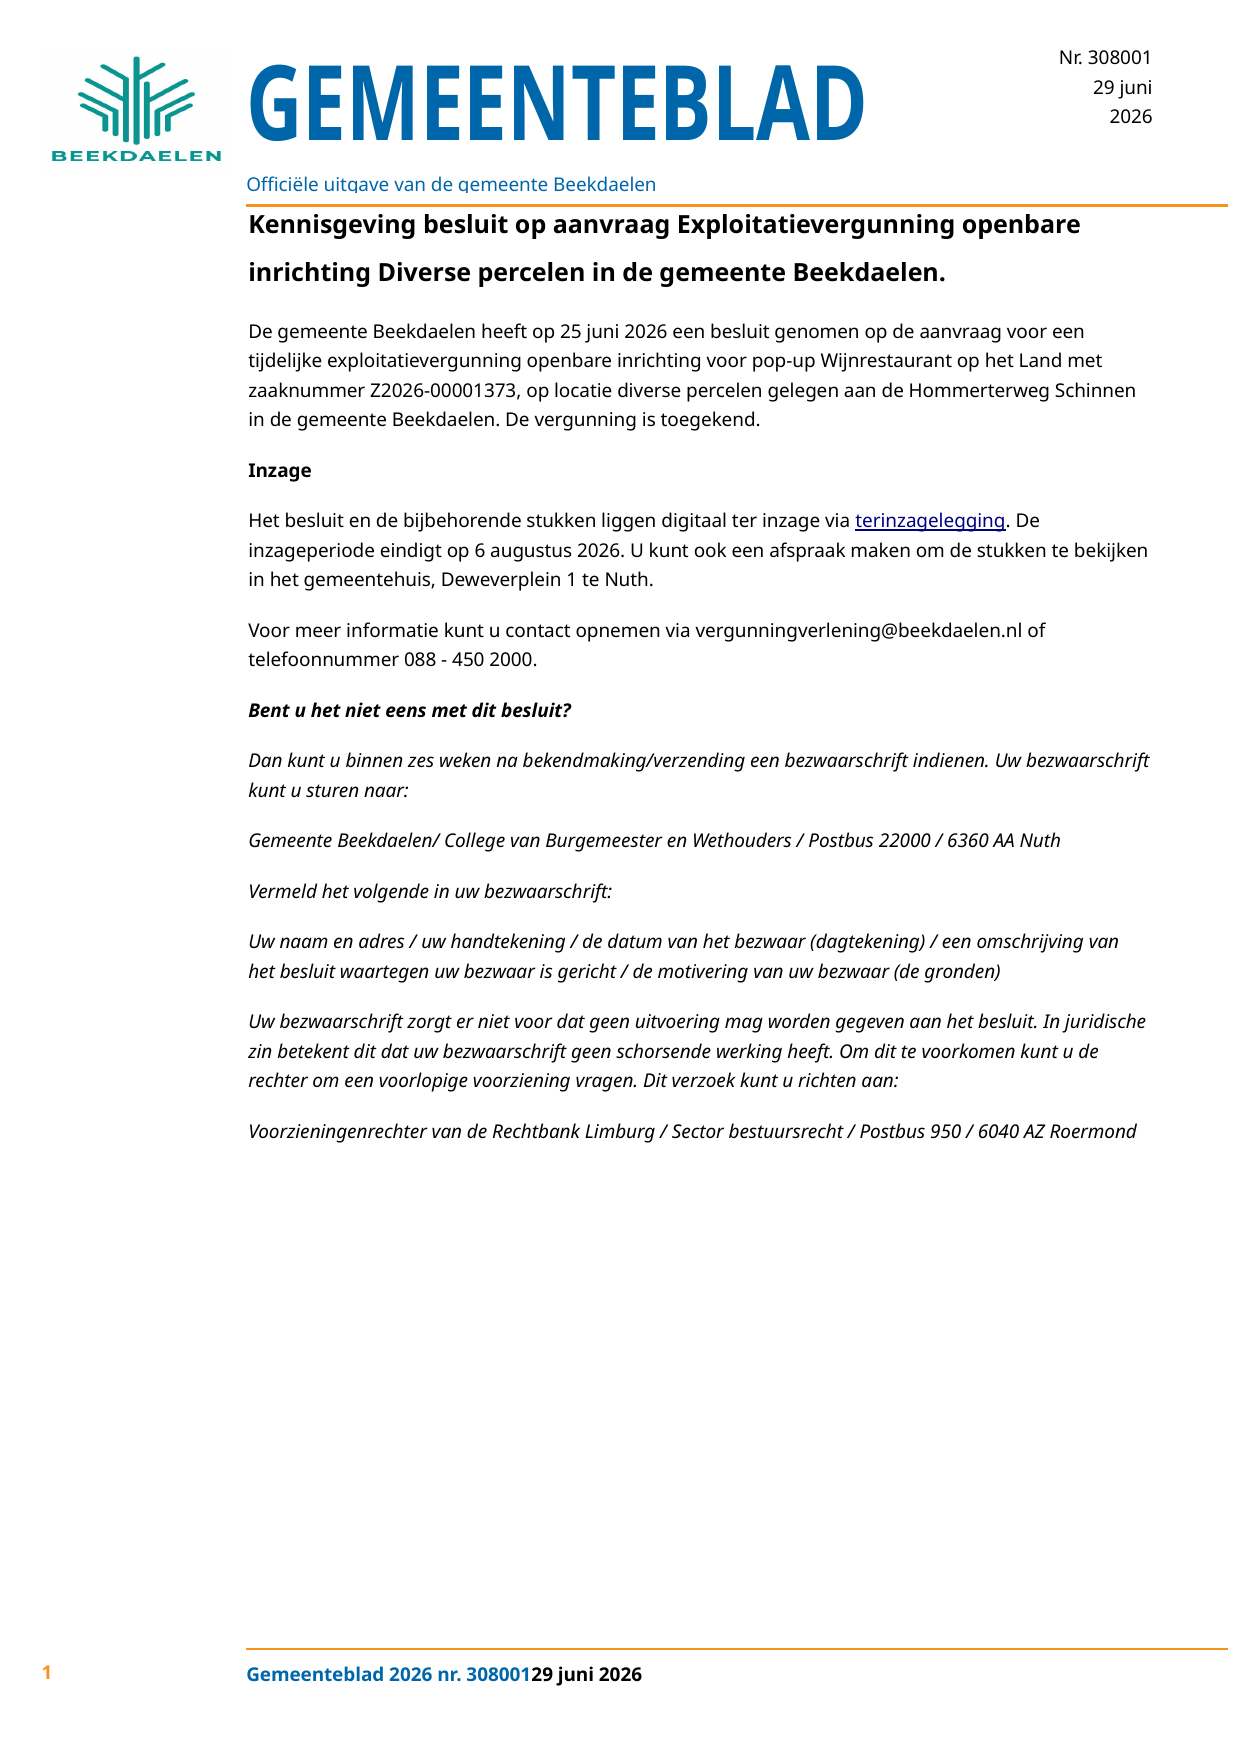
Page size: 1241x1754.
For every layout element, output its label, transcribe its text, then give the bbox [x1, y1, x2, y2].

text Bent u het niet eens met dit besluit? [248, 697, 1152, 723]
text Kennisgeving besluit op aanvraag Exploitatievergunning openbare inrichting Diverse percelen in de gemeente Beekdaelen. [248, 207, 1152, 288]
text Gemeente Beekdaelen/ College van Burgemeester en Wethouders / Postbus 22000 / 6360 AA Nuth [248, 827, 1152, 853]
text Het besluit en de bijbehorende stukken liggen digitaal ter inzage via terinzagelegging. De inzageperiode eindigt op 6 augustus 2026. U kunt ook een afspraak maken om de stukken te bekijken in het gemeentehuis, Deweverplein 1 te Nuth. [248, 507, 1152, 592]
text Voor meer informatie kunt u contact opnemen via vergunningverlening@beekdaelen.nl of telefoonnummer 088 - 450 2000. [248, 617, 1152, 672]
text Inzage [248, 457, 1152, 483]
text Uw naam en adres / uw handtekening / de datum van het bezwaar (dagtekening) / een omschrijving van het besluit waartegen uw bezwaar is gericht / de motivering van uw bezwaar (de gronden) [248, 928, 1152, 984]
text Voorzieningenrechter van de Rechtbank Limburg / Sector bestuursrecht / Postbus 950 / 6040 AZ Roermond [248, 1118, 1152, 1144]
text De gemeente Beekdaelen heeft op 25 juni 2026 een besluit genomen op de aanvraag voor een tijdelijke exploitatievergunning openbare inrichting voor pop-up Wijnrestaurant op het Land met zaaknummer Z2026-00001373, op locatie diverse percelen gelegen aan de Hommerterweg Schinnen in de gemeente Beekdaelen. De vergunning is toegekend. [248, 318, 1152, 432]
text Dan kunt u binnen zes weken na bekendmaking/verzending een bezwaarschrift indienen. Uw bezwaarschrift kunt u sturen naar: [248, 747, 1152, 803]
picture [41, 47, 231, 172]
text Uw bezwaarschrift zorgt er niet voor dat geen uitvoering mag worden gegeven aan het besluit. In juridische zin betekent dit dat uw bezwaarschrift geen schorsende werking heeft. Om dit te voorkomen kunt u de rechter om een voorlopige voorziening vragen. Dit verzoek kunt u richten aan: [248, 1008, 1152, 1093]
text Vermeld het volgende in uw bezwaarschrift: [248, 878, 1152, 904]
